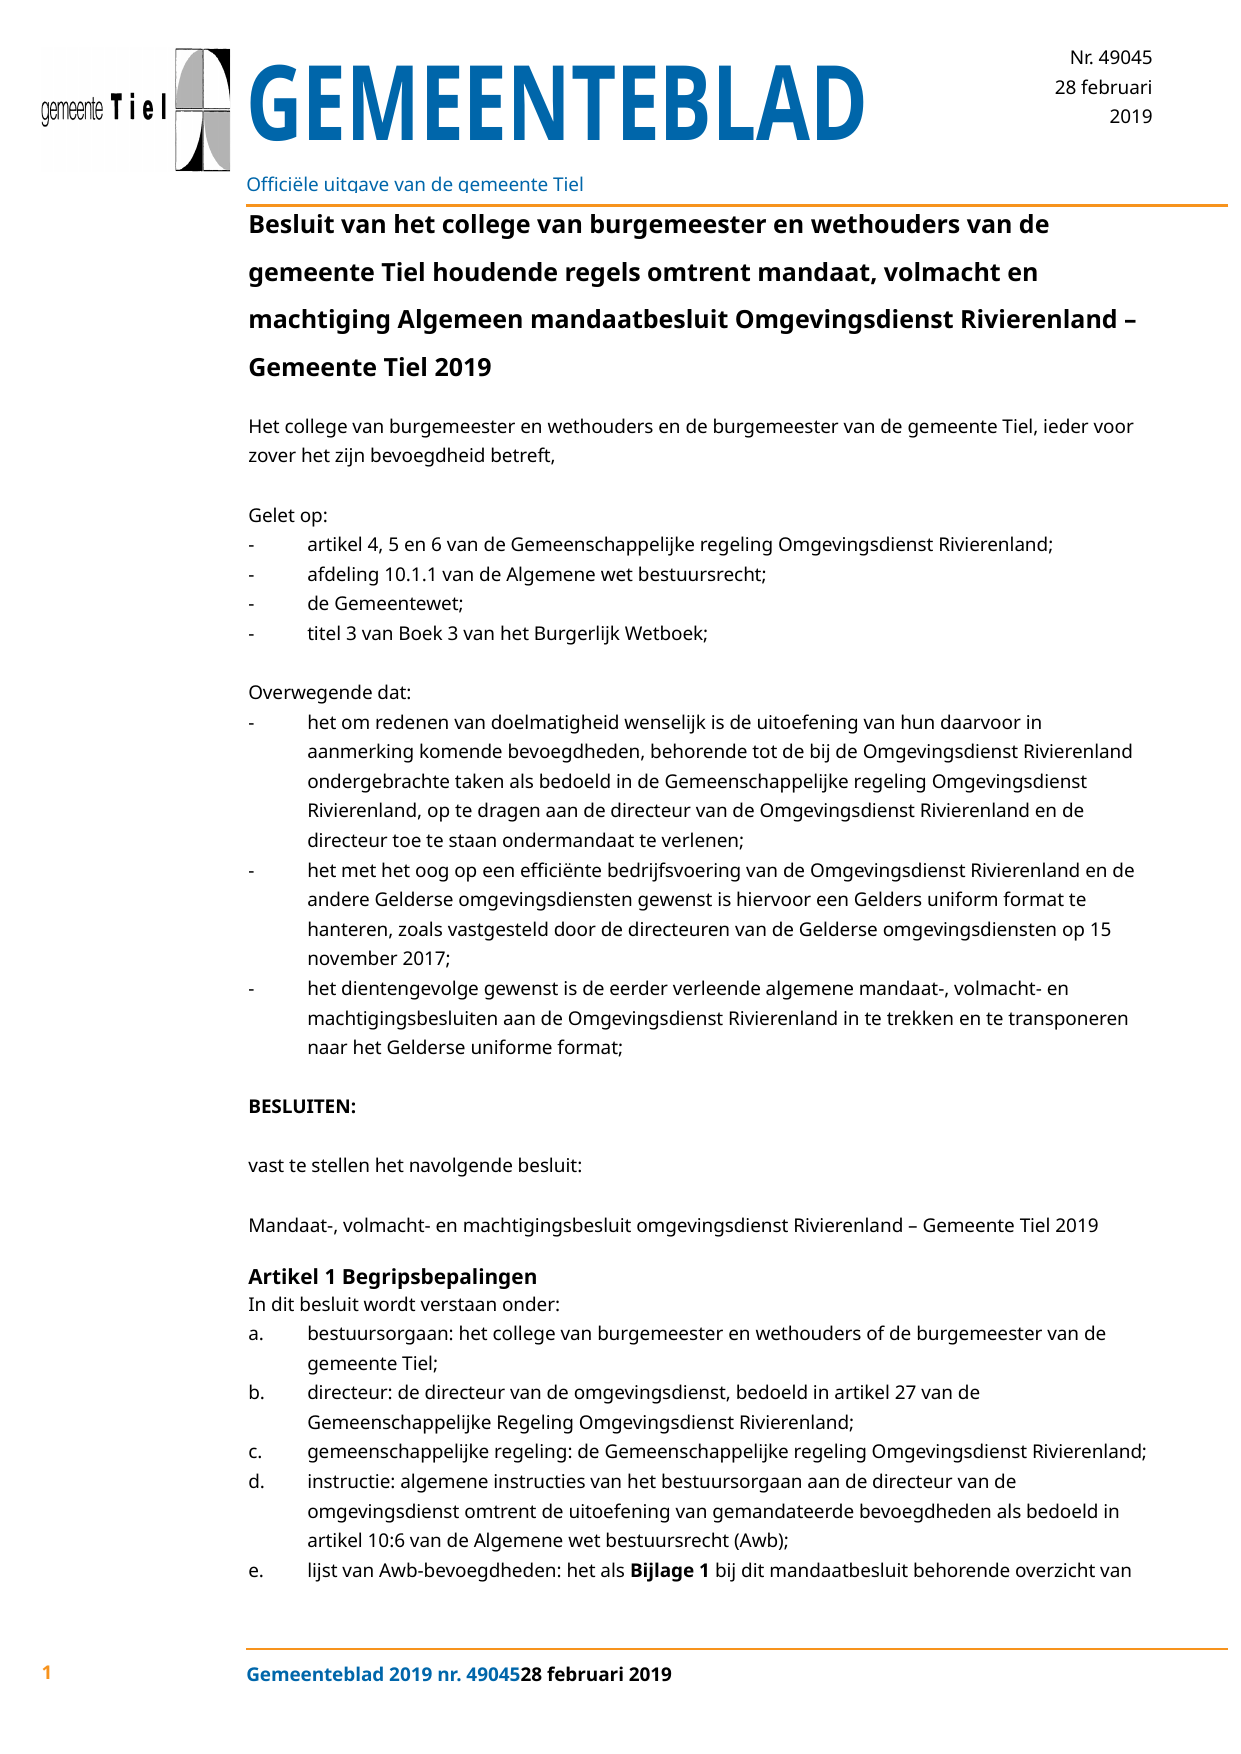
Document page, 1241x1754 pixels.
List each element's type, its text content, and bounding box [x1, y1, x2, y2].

list het dientengevolge gewenst is de eerder verleende algemene mandaat-, volmacht- en machtigingsbesluiten aan de Omgevingsdienst Rivierenland in te trekken en te transponeren naar het Gelderse uniforme format; [248, 975, 1152, 1060]
list instructie: algemene instructies van het bestuursorgaan aan de directeur van de omgevingsdienst omtrent de uitoefening van gemandateerde bevoegdheden als bedoeld in artikel 10:6 van de Algemene wet bestuursrecht (Awb); [248, 1468, 1152, 1553]
list het met het oog op een efficiënte bedrijfsvoering van de Omgevingsdienst Rivierenland en de andere Gelderse omgevingsdiensten gewenst is hiervoor een Gelders uniform format te hanteren, zoals vastgesteld door de directeuren van de Gelderse omgevingsdiensten op 15 november 2017; [248, 857, 1152, 971]
list lijst van Awb-bevoegdheden: het als Bijlage 1 bij dit mandaatbesluit behorende overzicht van [248, 1557, 1152, 1583]
text In dit besluit wordt verstaan onder: [248, 1291, 1152, 1316]
text BESLUITEN: [248, 1093, 1152, 1119]
picture [41, 47, 231, 172]
list gemeenschappelijke regeling: de Gemeenschappelijke regeling Omgevingsdienst Rivierenland; [248, 1439, 1152, 1464]
list afdeling 10.1.1 van de Algemene wet bestuursrecht; [248, 561, 1152, 587]
list artikel 4, 5 en 6 van de Gemeenschappelijke regeling Omgevingsdienst Rivierenland; [248, 531, 1152, 557]
text Overwegende dat: [248, 679, 1152, 705]
text Gelet op: [248, 502, 1152, 528]
list bestuursorgaan: het college van burgemeester en wethouders of de burgemeester van de gemeente Tiel; [248, 1320, 1152, 1376]
text vast te stellen het navolgende besluit: [248, 1153, 1152, 1178]
list titel 3 van Boek 3 van het Burgerlijk Wetboek; [248, 620, 1152, 646]
list directeur: de directeur van de omgevingsdienst, bedoeld in artikel 27 van de Gemeenschappelijke Regeling Omgevingsdienst Rivierenland; [248, 1379, 1152, 1435]
text Artikel 1 Begripsbepalingen [248, 1262, 1152, 1291]
text Het college van burgemeester en wethouders en de burgemeester van de gemeente Tiel, ieder voor zover het zijn bevoegdheid betreft, [248, 413, 1152, 468]
text Mandaat-, volmacht- en machtigingsbesluit omgevingsdienst Rivierenland – Gemeente Tiel 2019 [248, 1212, 1152, 1238]
list de Gemeentewet; [248, 591, 1152, 616]
list het om redenen van doelmatigheid wenselijk is de uitoefening van hun daarvoor in aanmerking komende bevoegdheden, behorende tot de bij de Omgevingsdienst Rivierenland ondergebrachte taken als bedoeld in de Gemeenschappelijke regeling Omgevingsdienst Rivierenland, op te dragen aan de directeur van de Omgevingsdienst Rivierenland en de directeur toe te staan ondermandaat te verlenen; [248, 709, 1152, 853]
text Besluit van het college van burgemeester en wethouders van de gemeente Tiel houdende regels omtrent mandaat, volmacht en machtiging Algemeen mandaatbesluit Omgevingsdienst Rivierenland – Gemeente Tiel 2019 [248, 207, 1152, 384]
